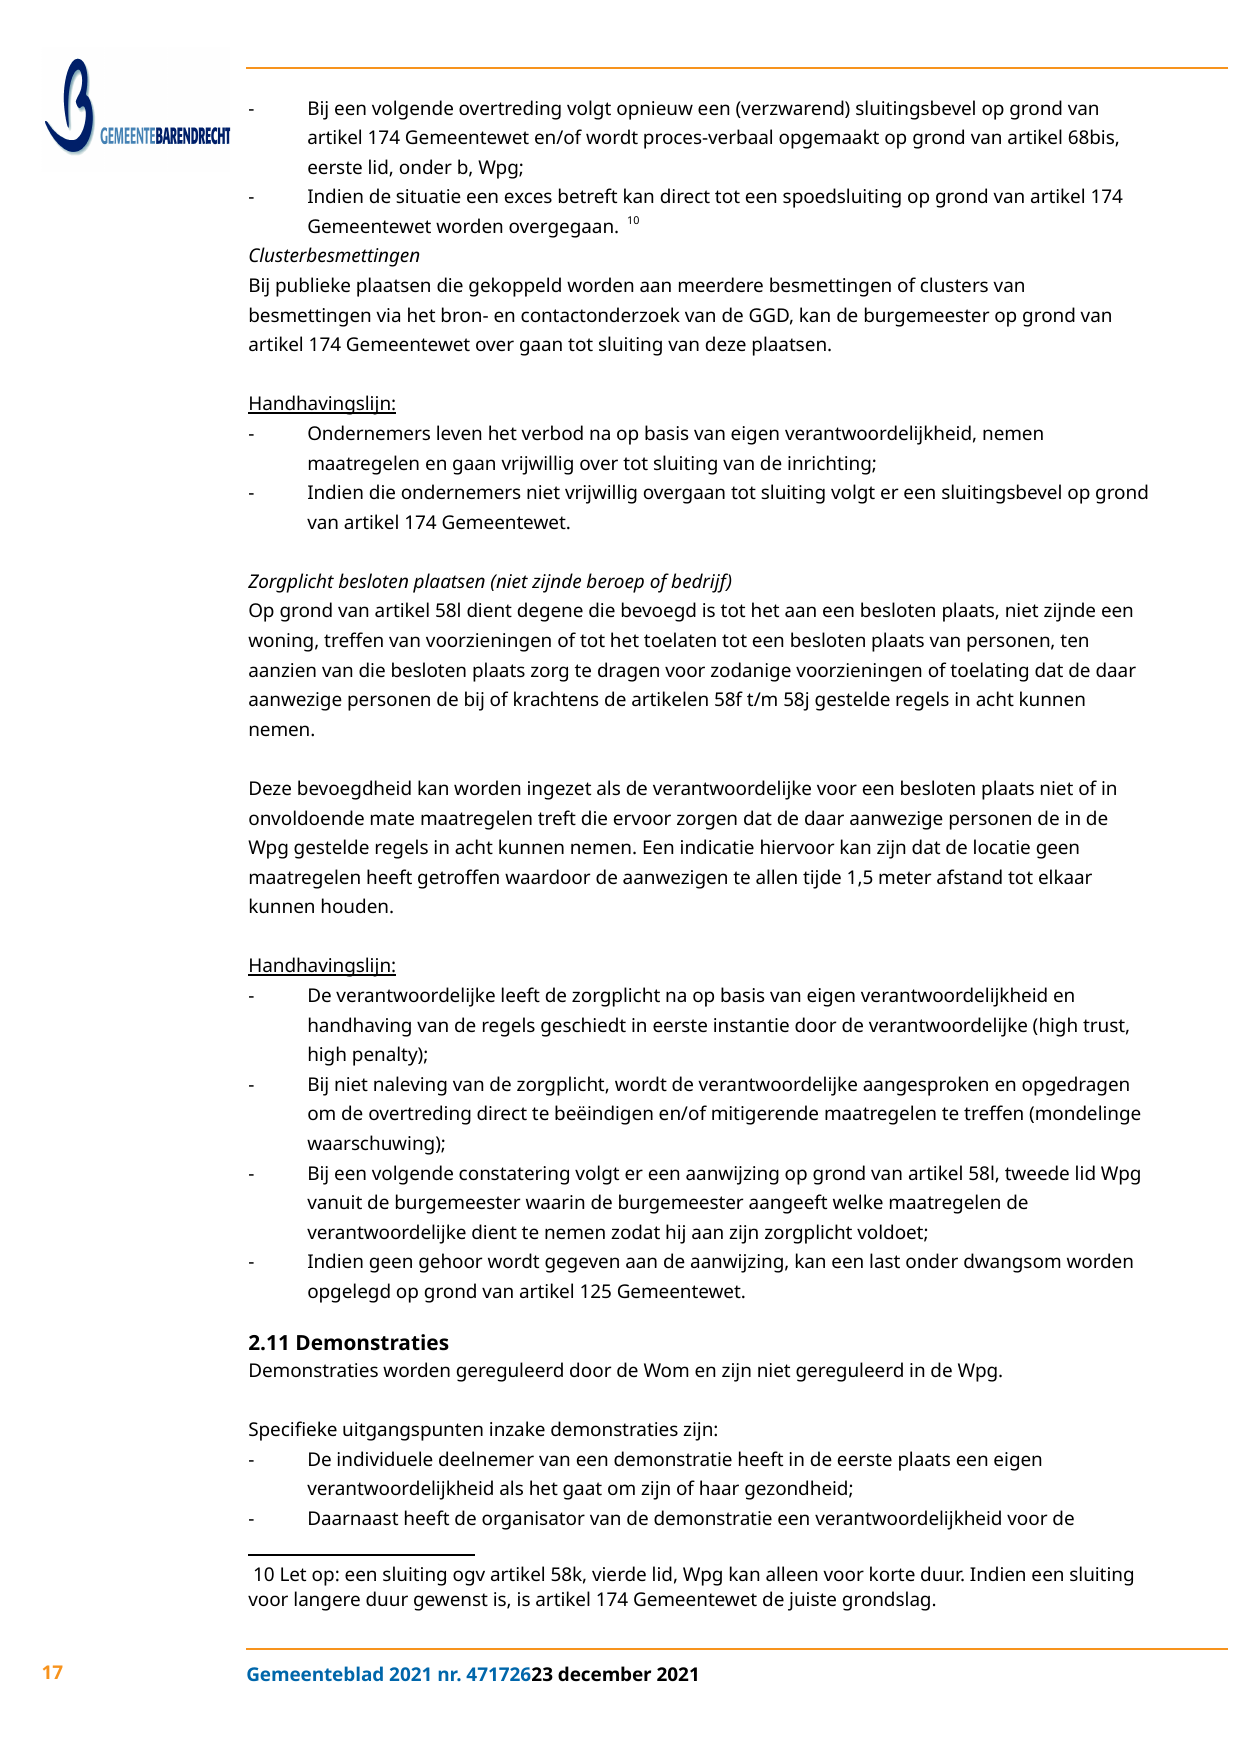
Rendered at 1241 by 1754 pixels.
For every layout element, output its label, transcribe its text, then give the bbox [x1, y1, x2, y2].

list Bij een volgende constatering volgt er een aanwijzing op grond van artikel 58l, tweede lid Wpg vanuit de burgemeester waarin de burgemeester aangeeft welke maatregelen de verantwoordelijke dient te nemen zodat hij aan zijn zorgplicht voldoet; [248, 1160, 1152, 1245]
list Bij niet naleving van de zorgplicht, wordt de verantwoordelijke aangesproken en opgedragen om de overtreding direct te beëindigen en/of mitigerende maatregelen te treffen (mondelinge waarschuwing); [248, 1071, 1152, 1156]
text Bij publieke plaatsen die gekoppeld worden aan meerdere besmettingen of clusters van besmettingen via het bron- en contactonderzoek van de GGD, kan de burgemeester op grond van artikel 174 Gemeentewet over gaan tot sluiting van deze plaatsen. [248, 272, 1152, 357]
list Indien geen gehoor wordt gegeven aan de aanwijzing, kan een last onder dwangsom worden opgelegd op grond van artikel 125 Gemeentewet. [248, 1248, 1152, 1304]
text Demonstraties worden gereguleerd door de Wom en zijn niet gereguleerd in de Wpg. [248, 1357, 1152, 1383]
list Daarnaast heeft de organisator van de demonstratie een verantwoordelijkheid voor de [248, 1505, 1152, 1531]
list De verantwoordelijke leeft de zorgplicht na op basis van eigen verantwoordelijkheid en handhaving van de regels geschiedt in eerste instantie door de verantwoordelijke (high trust, high penalty); [248, 982, 1152, 1067]
list Indien die ondernemers niet vrijwillig overgaan tot sluiting volgt er een sluitingsbevel op grond van artikel 174 Gemeentewet. [248, 479, 1152, 535]
text Op grond van artikel 58l dient degene die bevoegd is tot het aan een besloten plaats, niet zijnde een woning, treffen van voorzieningen of tot het toelaten tot een besloten plaats van personen, ten aanzien van die besloten plaats zorg te dragen voor zodanige voorzieningen of toelating dat de daar aanwezige personen de bij of krachtens de artikelen 58f t/m 58j gestelde regels in acht kunnen nemen. [248, 598, 1152, 742]
text Zorgplicht besloten plaatsen (niet zijnde beroep of bedrijf) [248, 568, 1152, 594]
text Handhavingslijn: [248, 953, 1152, 978]
list Indien de situatie een exces betreft kan direct tot een spoedsluiting op grond van artikel 174 Gemeentewet worden overgegaan. [248, 183, 1152, 239]
list Let op: een sluiting ogv artikel 58k, vierde lid, Wpg kan alleen voor korte duur. Indien een sluiting voor langere duur gewenst is, is artikel 174 Gemeentewet de juiste grondslag. [248, 1561, 1152, 1612]
picture [41, 47, 231, 172]
list Bij een volgende overtreding volgt opnieuw een (verzwarend) sluitingsbevel op grond van artikel 174 Gemeentewet en/of wordt proces-verbaal opgemaakt op grond van artikel 68bis, eerste lid, onder b, Wpg; [248, 95, 1152, 180]
text Specifieke uitgangspunten inzake demonstraties zijn: [248, 1416, 1152, 1442]
text 2.11 Demonstraties [248, 1328, 1152, 1357]
text Deze bevoegdheid kan worden ingezet als de verantwoordelijke voor een besloten plaats niet of in onvoldoende mate maatregelen treft die ervoor zorgen dat de daar aanwezige personen de in de Wpg gestelde regels in acht kunnen nemen. Een indicatie hiervoor kan zijn dat de locatie geen maatregelen heeft getroffen waardoor de aanwezigen te allen tijde 1,5 meter afstand tot elkaar kunnen houden. [248, 775, 1152, 919]
list Ondernemers leven het verbod na op basis van eigen verantwoordelijkheid, nemen maatregelen en gaan vrijwillig over tot sluiting van de inrichting; [248, 420, 1152, 476]
text Clusterbesmettingen [248, 243, 1152, 268]
text Handhavingslijn: [248, 391, 1152, 416]
list De individuele deelnemer van een demonstratie heeft in de eerste plaats een eigen verantwoordelijkheid als het gaat om zijn of haar gezondheid; [248, 1446, 1152, 1501]
